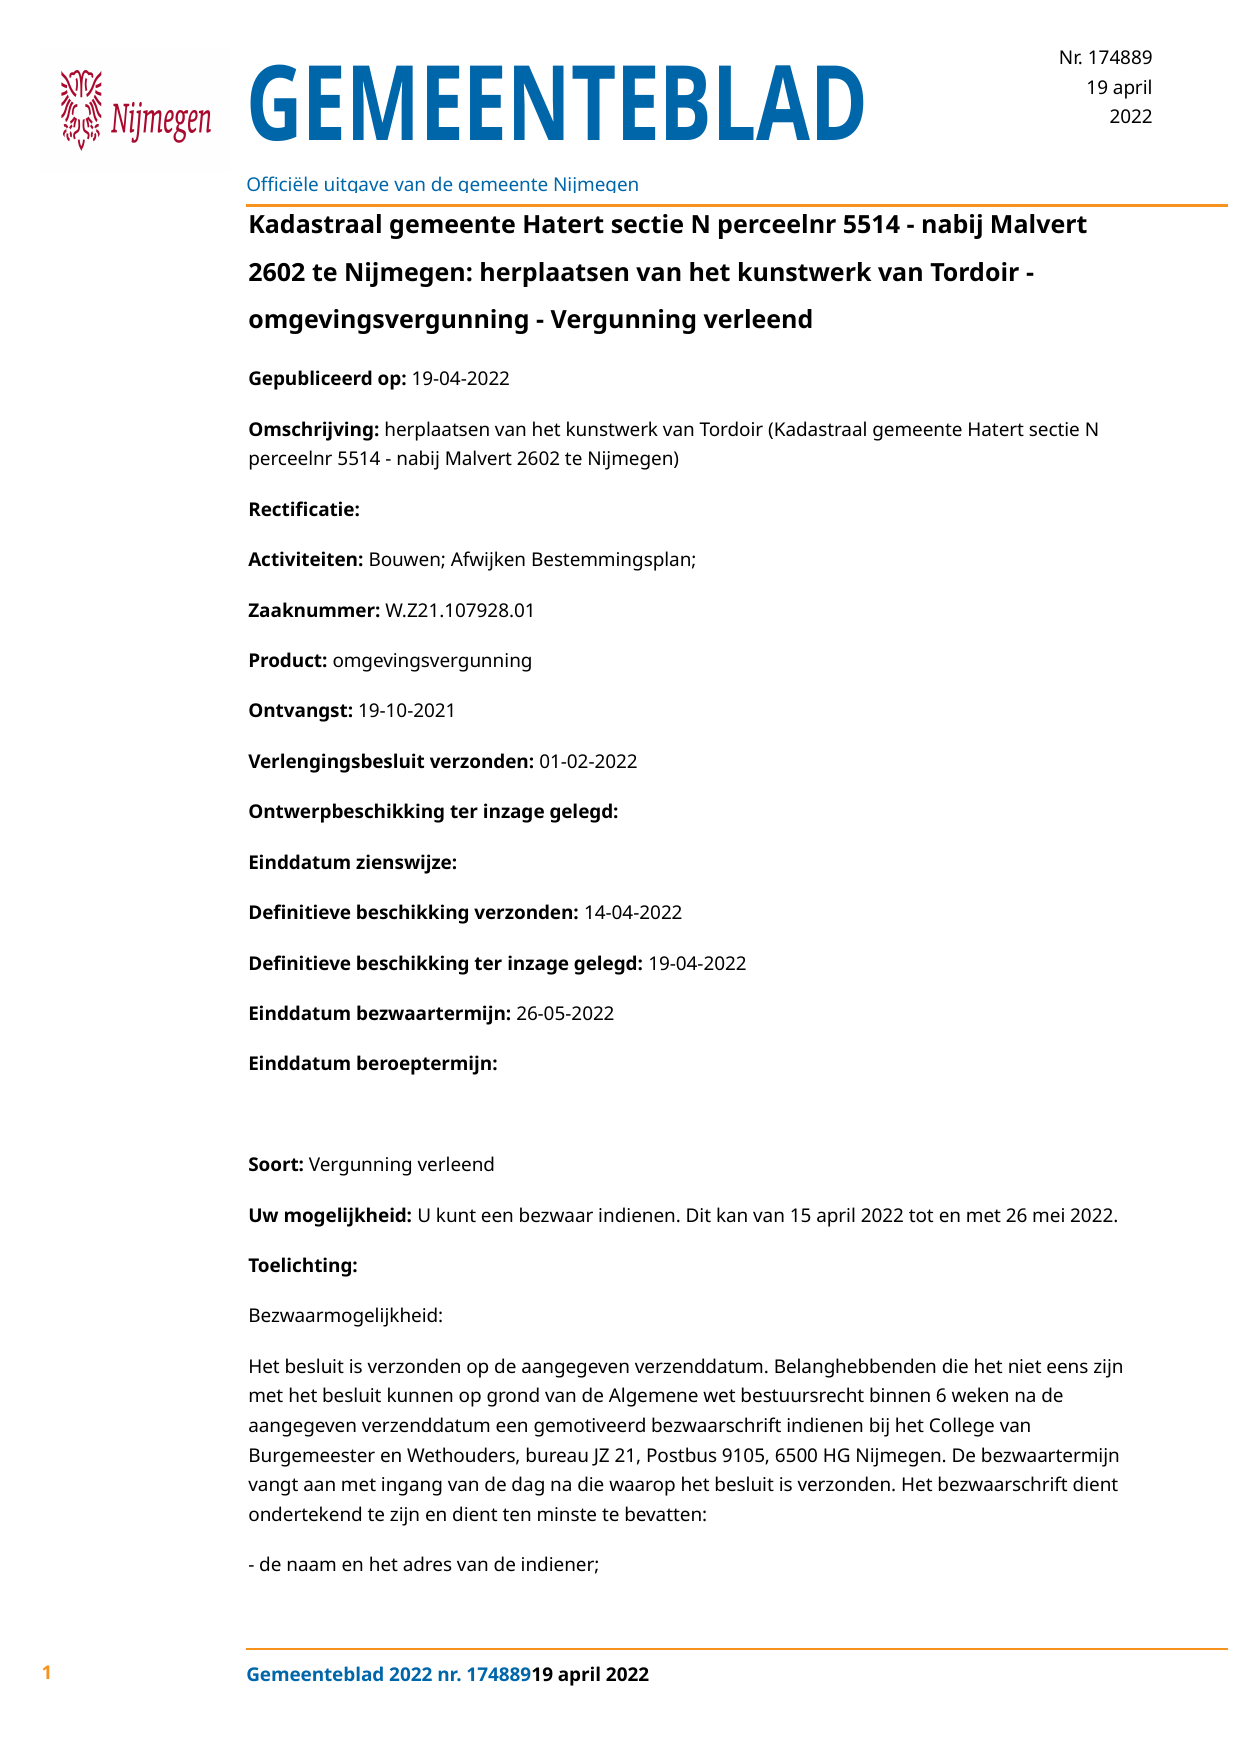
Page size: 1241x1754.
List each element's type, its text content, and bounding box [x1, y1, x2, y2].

text Einddatum bezwaartermijn: 26-05-2022 [248, 1000, 1152, 1026]
text Bezwaarmogelijkheid: [248, 1303, 1152, 1328]
text Toelichting: [248, 1252, 1152, 1278]
text Product: omgevingsvergunning [248, 647, 1152, 673]
text - de naam en het adres van de indiener; [248, 1551, 1152, 1577]
text Verlengingsbesluit verzonden: 01-02-2022 [248, 748, 1152, 774]
text Soort: Vergunning verleend [248, 1151, 1152, 1177]
text Activiteiten: Bouwen; Afwijken Bestemmingsplan; [248, 546, 1152, 572]
text Ontwerpbeschikking ter inzage gelegd: [248, 798, 1152, 824]
text Kadastraal gemeente Hatert sectie N perceelnr 5514 - nabij Malvert 2602 te Nijmegen: herplaatsen van het kunstwerk van Tordoir - omgevingsvergunning - Vergunning verleend [248, 207, 1152, 336]
text Het besluit is verzonden op de aangegeven verzenddatum. Belanghebbenden die het niet eens zijn met het besluit kunnen op grond van de Algemene wet bestuursrecht binnen 6 weken na de aangegeven verzenddatum een gemotiveerd bezwaarschrift indienen bij het College van Burgemeester en Wethouders, bureau JZ 21, Postbus 9105, 6500 HG Nijmegen. De bezwaartermijn vangt aan met ingang van de dag na die waarop het besluit is verzonden. Het bezwaarschrift dient ondertekend te zijn en dient ten minste te bevatten: [248, 1353, 1152, 1527]
text Zaaknummer: W.Z21.107928.01 [248, 597, 1152, 622]
text Omschrijving: herplaatsen van het kunstwerk van Tordoir (Kadastraal gemeente Hatert sectie N perceelnr 5514 - nabij Malvert 2602 te Nijmegen) [248, 416, 1152, 471]
text Gepubliceerd op: 19-04-2022 [248, 366, 1152, 391]
text Einddatum zienswijze: [248, 849, 1152, 874]
text Definitieve beschikking verzonden: 14-04-2022 [248, 899, 1152, 925]
text Einddatum beroeptermijn: [248, 1051, 1152, 1076]
text Definitieve beschikking ter inzage gelegd: 19-04-2022 [248, 950, 1152, 975]
picture [41, 47, 231, 172]
text Uw mogelijkheid: U kunt een bezwaar indienen. Dit kan van 15 april 2022 tot en met 26 mei 2022. [248, 1202, 1152, 1227]
text Ontvangst: 19-10-2021 [248, 698, 1152, 723]
text Rectificatie: [248, 496, 1152, 522]
